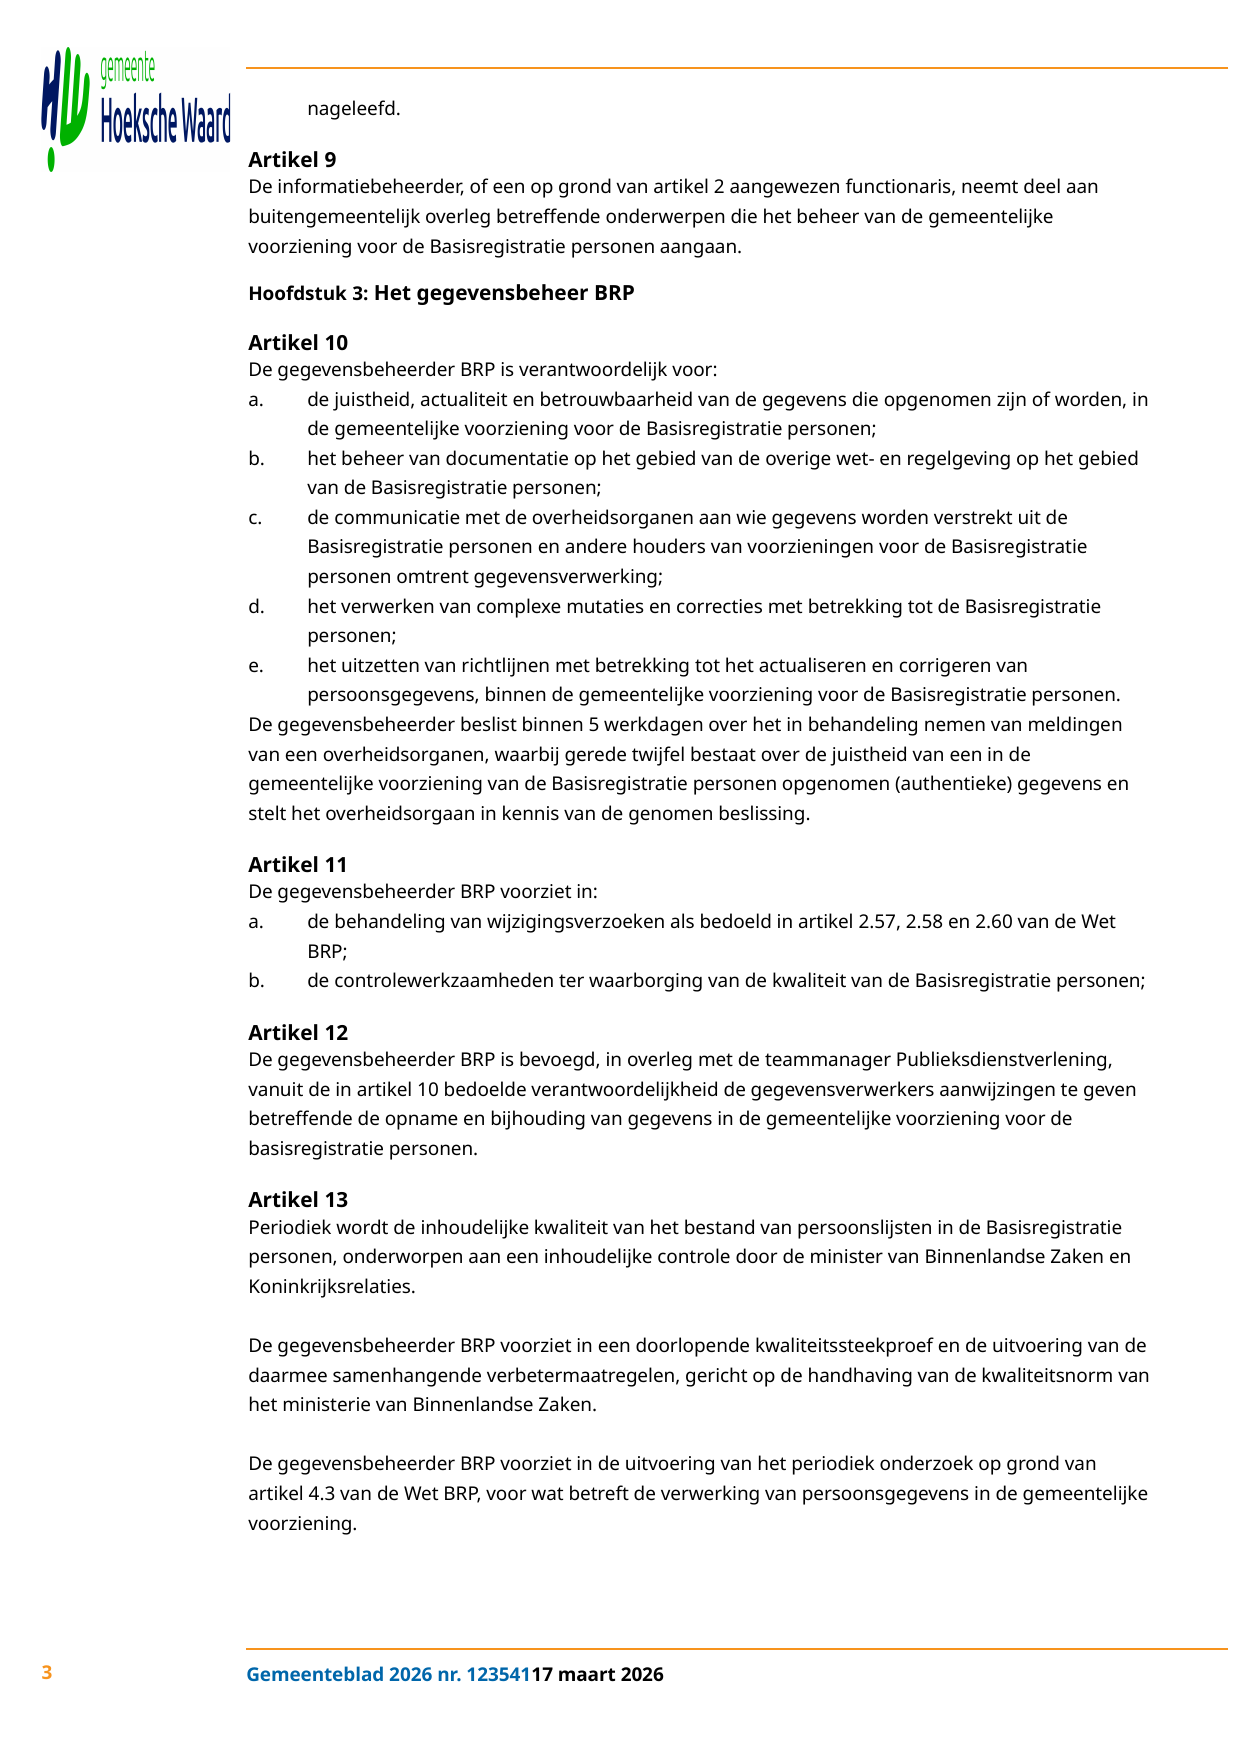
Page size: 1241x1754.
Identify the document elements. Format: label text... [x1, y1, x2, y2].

list het uitzetten van richtlijnen met betrekking tot het actualiseren en corrigeren van persoonsgegevens, binnen de gemeentelijke voorziening voor de Basisregistratie personen. [248, 652, 1152, 707]
picture [41, 47, 231, 172]
text De gegevensbeheerder BRP voorziet in een doorlopende kwaliteitssteekproef en de uitvoering van de daarmee samenhangende verbetermaatregelen, gericht op de handhaving van de kwaliteitsnorm van het ministerie van Binnenlandse Zaken. [248, 1332, 1152, 1417]
text Artikel 11 [248, 850, 1152, 879]
text Hoofdstuk 3: Het gegevensbeheer BRP [248, 278, 1152, 307]
list de communicatie met de overheidsorganen aan wie gegevens worden verstrekt uit de Basisregistratie personen en andere houders van voorzieningen voor de Basisregistratie personen omtrent gegevensverwerking; [248, 504, 1152, 589]
list het beheer van documentatie op het gebied van de overige wet- en regelgeving op het gebied van de Basisregistratie personen; [248, 445, 1152, 500]
list de controlewerkzaamheden ter waarborging van de kwaliteit van de Basisregistratie personen; [248, 967, 1152, 993]
text Artikel 9 [248, 145, 1152, 174]
text Periodiek wordt de inhoudelijke kwaliteit van het bestand van persoonslijsten in de Basisregistratie personen, onderworpen aan een inhoudelijke controle door de minister van Binnenlandse Zaken en Koninkrijksrelaties. [248, 1214, 1152, 1299]
text De gegevensbeheerder BRP voorziet in: [248, 879, 1152, 904]
text De gegevensbeheerder BRP is verantwoordelijk voor: [248, 356, 1152, 382]
list nageleefd. [248, 95, 1152, 121]
list de juistheid, actualiteit en betrouwbaarheid van de gegevens die opgenomen zijn of worden, in de gemeentelijke voorziening voor de Basisregistratie personen; [248, 386, 1152, 441]
text De informatiebeheerder, of een op grond van artikel 2 aangewezen functionaris, neemt deel aan buitengemeentelijk overleg betreffende onderwerpen die het beheer van de gemeentelijke voorziening voor de Basisregistratie personen aangaan. [248, 174, 1152, 258]
text Artikel 12 [248, 1018, 1152, 1046]
text De gegevensbeheerder BRP voorziet in de uitvoering van het periodiek onderzoek op grond van artikel 4.3 van de Wet BRP, voor wat betreft de verwerking van persoonsgegevens in de gemeentelijke voorziening. [248, 1451, 1152, 1536]
text De gegevensbeheerder beslist binnen 5 werkdagen over het in behandeling nemen van meldingen van een overheidsorganen, waarbij gerede twijfel bestaat over de juistheid van een in de gemeentelijke voorziening van de Basisregistratie personen opgenomen (authentieke) gegevens en stelt het overheidsorgaan in kennis van de genomen beslissing. [248, 711, 1152, 826]
text Artikel 10 [248, 328, 1152, 356]
text De gegevensbeheerder BRP is bevoegd, in overleg met de teammanager Publieksdienstverlening, vanuit de in artikel 10 bedoelde verantwoordelijkheid de gegevensverwerkers aanwijzingen te geven betreffende de opname en bijhouding van gegevens in de gemeentelijke voorziening voor de basisregistratie personen. [248, 1046, 1152, 1161]
text Artikel 13 [248, 1186, 1152, 1214]
list het verwerken van complexe mutaties en correcties met betrekking tot de Basisregistratie personen; [248, 593, 1152, 648]
list de behandeling van wijzigingsverzoeken als bedoeld in artikel 2.57, 2.58 en 2.60 van de Wet BRP; [248, 908, 1152, 964]
